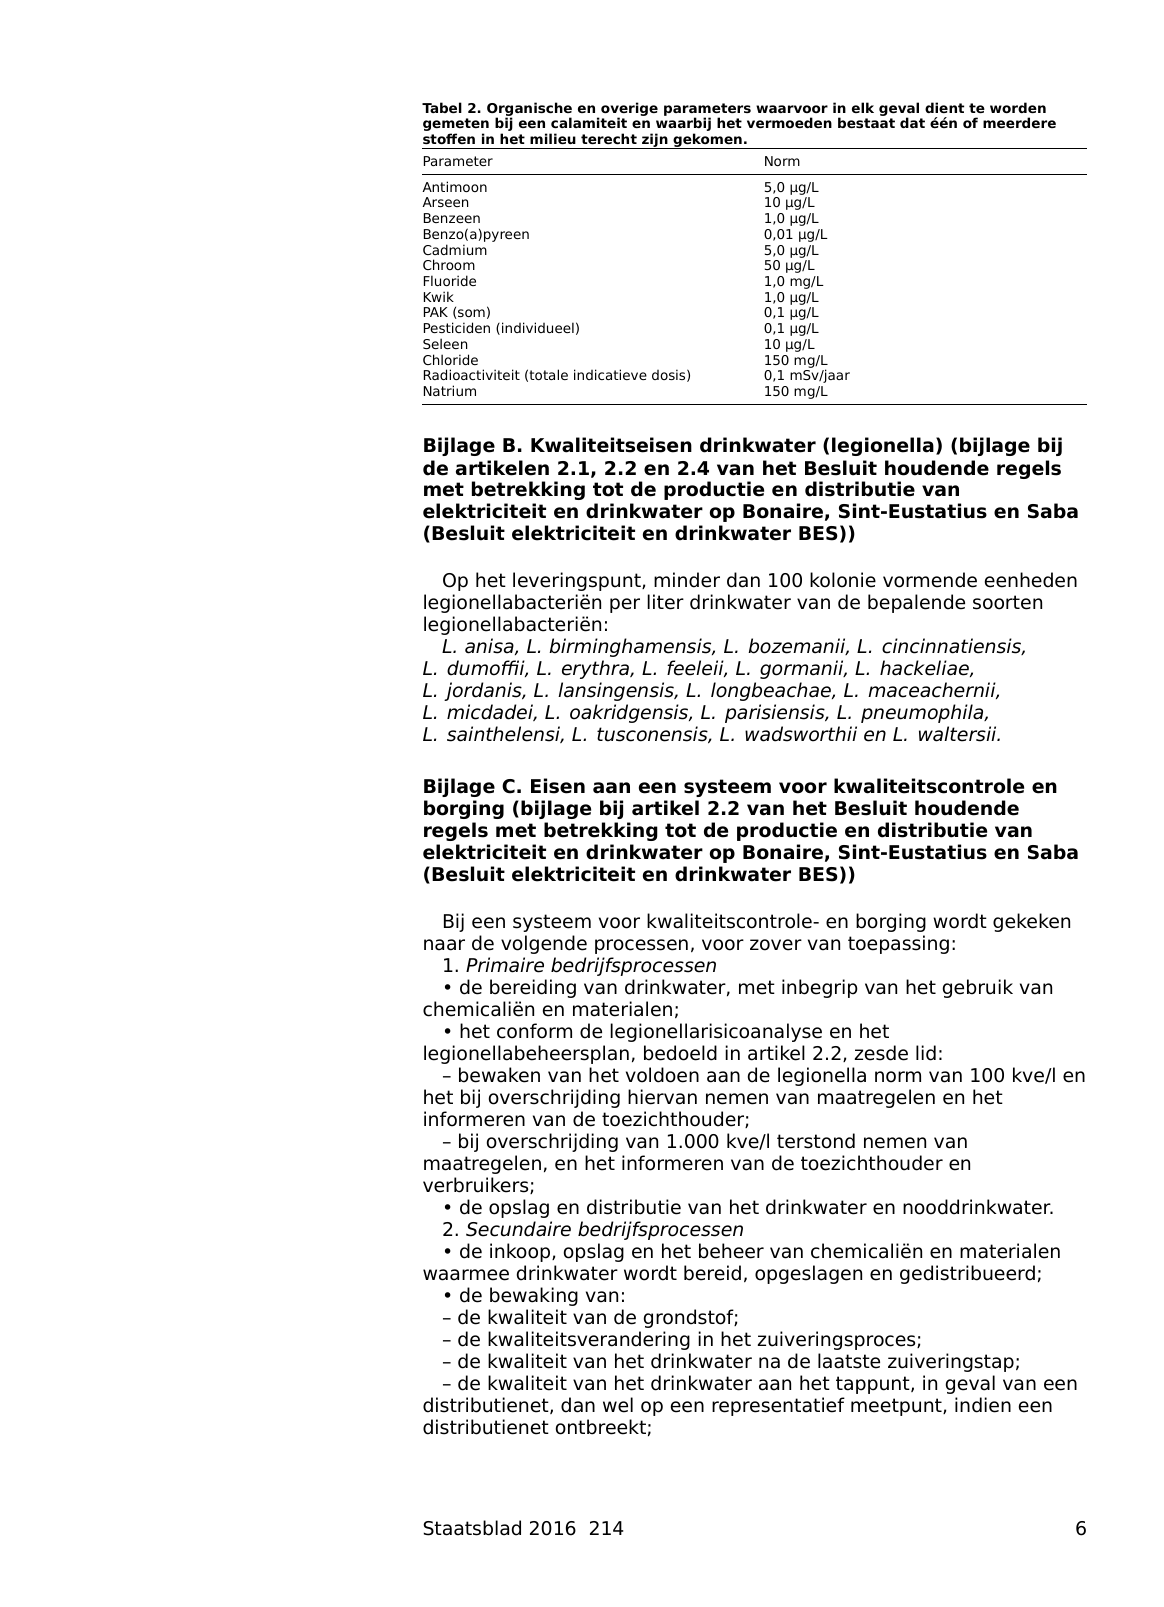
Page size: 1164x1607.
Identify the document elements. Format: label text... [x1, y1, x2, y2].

text 1. Primaire bedrijfsprocessen [422, 955, 1087, 977]
text 2. Secundaire bedrijfsprocessen [422, 1219, 1087, 1241]
table_cell Radioactiviteit (totale indicatieve dosis) [422, 368, 758, 384]
table_cell Chloride [422, 353, 758, 368]
table_cell 10 μg/L [758, 337, 1087, 352]
table_cell Pesticiden (individueel) [422, 321, 758, 337]
text – bewaken van het voldoen aan de legionella norm van 100 kve/l en het bij overschrijding hiervan nemen van maatregelen en het informeren van de toezichthouder; [422, 1065, 1087, 1131]
table_cell Natrium [422, 384, 758, 404]
text – de kwaliteit van het drinkwater aan het tappunt, in geval van een distributienet, dan wel op een representatief meetpunt, indien een distributienet ontbreekt; [422, 1373, 1087, 1438]
table_cell Chroom [422, 258, 758, 274]
table_cell 50 μg/L [758, 258, 1087, 274]
table_cell 150 mg/L [758, 384, 1087, 404]
table_cell Parameter [422, 149, 758, 174]
table_cell Norm [758, 149, 1087, 174]
text L. anisa, L. birminghamensis, L. bozemanii, L. cincinnatiensis, L. dumoffii, L. erythra, L. feeleii, L. gormanii, L. hackeliae, L. jordanis, L. lansingensis, L. longbeachae, L. maceachernii, L. micdadei, L. oakridgensis, L. parisiensis, L. pneumophila, L. sainthelensi, L. tusconensis, L. wadsworthii en L. waltersii. [422, 636, 1087, 746]
table_cell 0,1 μg/L [758, 305, 1087, 321]
text • de inkoop, opslag en het beheer van chemicaliën en materialen waarmee drinkwater wordt bereid, opgeslagen en gedistribueerd; [422, 1241, 1087, 1285]
table_cell Antimoon [422, 175, 758, 195]
table_cell 5,0 μg/L [758, 175, 1087, 195]
table_cell 0,01 μg/L [758, 227, 1087, 242]
table_cell 0,1 mSv/jaar [758, 368, 1087, 384]
text – bij overschrijding van 1.000 kve/l terstond nemen van maatregelen, en het informeren van de toezichthouder en verbruikers; [422, 1131, 1087, 1197]
table_cell 1,0 μg/L [758, 211, 1087, 227]
table_cell 1,0 μg/L [758, 290, 1087, 305]
table_cell Kwik [422, 290, 758, 305]
subtitle Bijlage C. Eisen aan een systeem voor kwaliteitscontrole en borging (bijlage bij artikel 2.2 van het Besluit houdende regels met betrekking tot de productie en distributie van elektriciteit en drinkwater op Bonaire, Sint-Eustatius en Saba (Besluit elektriciteit en drinkwater BES)) [422, 776, 1087, 886]
text Bij een systeem voor kwaliteitscontrole- en borging wordt gekeken naar de volgende processen, voor zover van toepassing: [422, 911, 1087, 955]
text • de opslag en distributie van het drinkwater en nooddrinkwater. [422, 1197, 1087, 1219]
table_cell Fluoride [422, 274, 758, 289]
text • de bereiding van drinkwater, met inbegrip van het gebruik van chemicaliën en materialen; [422, 977, 1087, 1021]
text – de kwaliteit van het drinkwater na de laatste zuiveringstap; [422, 1351, 1087, 1373]
table_cell Arseen [422, 195, 758, 211]
table_cell PAK (som) [422, 305, 758, 321]
subtitle Bijlage B. Kwaliteitseisen drinkwater (legionella) (bijlage bij de artikelen 2.1, 2.2 en 2.4 van het Besluit houdende regels met betrekking tot de productie en distributie van elektriciteit en drinkwater op Bonaire, Sint-Eustatius en Saba (Besluit elektriciteit en drinkwater BES)) [422, 435, 1087, 545]
text • de bewaking van: [422, 1285, 1087, 1307]
table_cell 5,0 μg/L [758, 243, 1087, 258]
table_cell 0,1 μg/L [758, 321, 1087, 337]
text – de kwaliteit van de grondstof; [422, 1307, 1087, 1329]
text • het conform de legionellarisicoanalyse en het legionellabeheersplan, bedoeld in artikel 2.2, zesde lid: [422, 1021, 1087, 1065]
table_cell Seleen [422, 337, 758, 352]
table_cell 150 mg/L [758, 353, 1087, 368]
table_header Tabel 2. Organische en overige parameters waarvoor in elk geval dient te worden gemeten bij een calamiteit en waarbij het vermoeden bestaat dat één of meerdere stoffen in het milieu terecht zijn gekomen. [422, 100, 1087, 148]
text Op het leveringspunt, minder dan 100 kolonie vormende eenheden legionellabacteriën per liter drinkwater van de bepalende soorten legionellabacteriën: [422, 570, 1087, 636]
table_cell 10 μg/L [758, 195, 1087, 211]
table_cell 1,0 mg/L [758, 274, 1087, 289]
table_cell Benzeen [422, 211, 758, 227]
table_cell Benzo(a)pyreen [422, 227, 758, 242]
table_cell Cadmium [422, 243, 758, 258]
text – de kwaliteitsverandering in het zuiveringsproces; [422, 1329, 1087, 1351]
